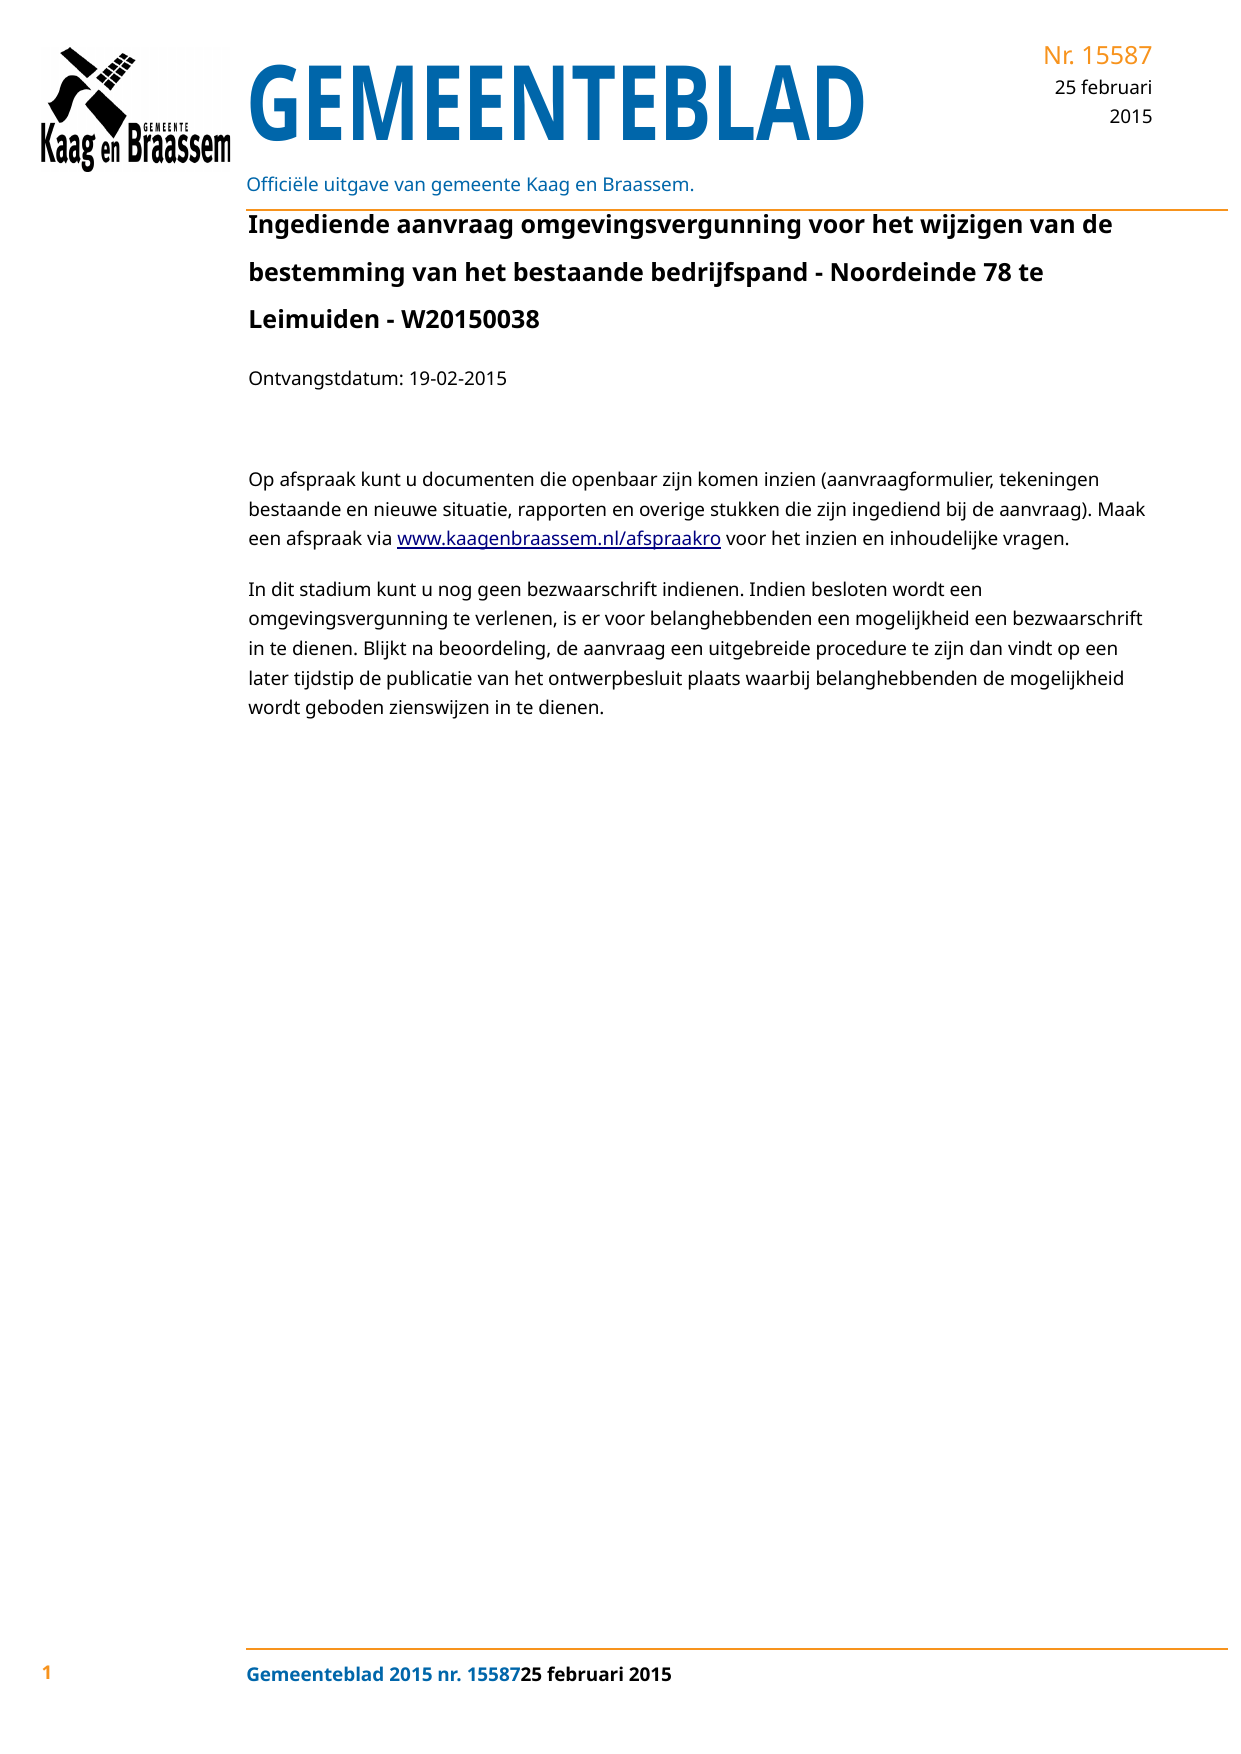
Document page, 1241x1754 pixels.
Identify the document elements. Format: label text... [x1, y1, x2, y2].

text In dit stadium kunt u nog geen bezwaarschrift indienen. Indien besloten wordt een omgevingsvergunning te verlenen, is er voor belanghebbenden een mogelijkheid een bezwaarschrift in te dienen. Blijkt na beoordeling, de aanvraag een uitgebreide procedure te zijn dan vindt op een later tijdstip de publicatie van het ontwerpbesluit plaats waarbij belanghebbenden de mogelijkheid wordt geboden zienswijzen in te dienen. [248, 576, 1152, 720]
text Ingediende aanvraag omgevingsvergunning voor het wijzigen van de bestemming van het bestaande bedrijfspand - Noordeinde 78 te Leimuiden - W20150038 [248, 211, 1152, 336]
text Ontvangstdatum: 19-02-2015 [248, 366, 1152, 391]
picture [41, 47, 231, 172]
text Op afspraak kunt u documenten die openbaar zijn komen inzien (aanvraagformulier, tekeningen bestaande en nieuwe situatie, rapporten en overige stukken die zijn ingediend bij de aanvraag). Maak een afspraak via www.kaagenbraassem.nl/afspraakro voor het inzien en inhoudelijke vragen. [248, 466, 1152, 551]
